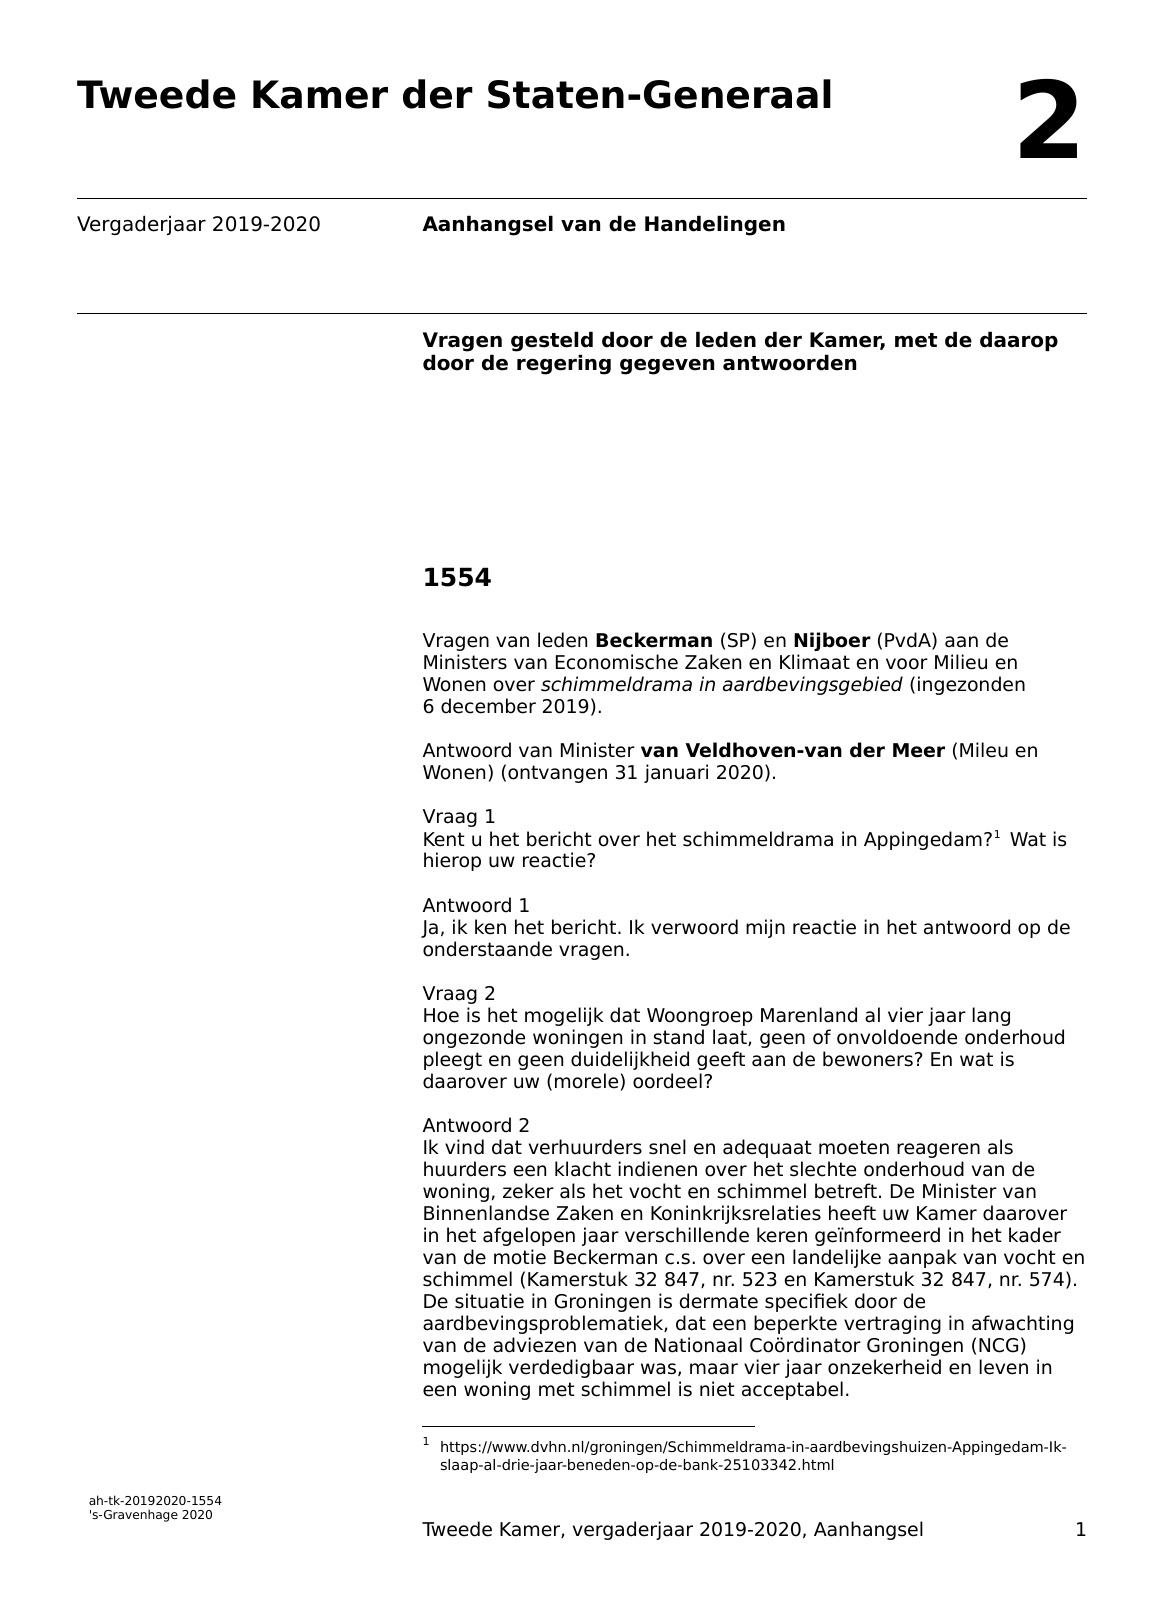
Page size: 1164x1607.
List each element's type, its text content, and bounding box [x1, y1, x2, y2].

text Vragen van leden Beckerman (SP) en Nijboer (PvdA) aan de Ministers van Economische Zaken en Klimaat en voor Milieu en Wonen over schimmeldrama in aardbevingsgebied (ingezonden 6 december 2019). [422, 630, 1087, 718]
text 's-Gravenhage 2020 [88, 1508, 323, 1522]
text Vraag 1 [422, 806, 1087, 828]
text Antwoord 1 [422, 894, 1087, 917]
table_cell Vragen gesteld door de leden der Kamer, met de daarop door de regering gegeven antwoorden [422, 314, 1087, 375]
text Kent u het bericht over het schimmeldrama in Appingedam? Wat is hierop uw reactie? [422, 828, 1087, 872]
text Antwoord 2 [422, 1115, 1087, 1137]
text Ja, ik ken het bericht. Ik verwoord mijn reactie in het antwoord op de onderstaande vragen. [422, 917, 1087, 961]
table_cell [77, 314, 422, 375]
table_cell Aanhangsel van de Handelingen [422, 199, 1087, 313]
table_header 2 [886, 59, 1087, 198]
text ah-tk-20192020-1554 [88, 1494, 323, 1508]
text https://www.dvhn.nl/groningen/Schimmeldrama-in-aardbevingshuizen-Appingedam-Ik-slaap-al-drie-jaar-beneden-op-de-bank-25103342.html [422, 1435, 1087, 1474]
text Hoe is het mogelijk dat Woongroep Marenland al vier jaar lang ongezonde woningen in stand laat, geen of onvoldoende onderhoud pleegt en geen duidelijkheid geeft aan de bewoners? En wat is daarover uw (morele) oordeel? [422, 1005, 1087, 1093]
text 1554 [422, 563, 1087, 592]
text Antwoord van Minister van Veldhoven-van der Meer (Mileu en Wonen) (ontvangen 31 januari 2020). [422, 740, 1087, 784]
text Vraag 2 [422, 983, 1087, 1005]
text Ik vind dat verhuurders snel en adequaat moeten reageren als huurders een klacht indienen over het slechte onderhoud van de woning, zeker als het vocht en schimmel betreft. De Minister van Binnenlandse Zaken en Koninkrijksrelaties heeft uw Kamer daarover in het afgelopen jaar verschillende keren geïnformeerd in het kader van de motie Beckerman c.s. over een landelijke aanpak van vocht en schimmel (Kamerstuk 32 847, nr. 523 en Kamerstuk 32 847, nr. 574). De situatie in Groningen is dermate specifiek door de aardbevingsproblematiek, dat een beperkte vertraging in afwachting van de adviezen van de Nationaal Coördinator Groningen (NCG) mogelijk verdedigbaar was, maar vier jaar onzekerheid en leven in een woning met schimmel is niet acceptabel. [422, 1137, 1087, 1401]
table_cell Vergaderjaar 2019-2020 [77, 199, 422, 313]
table_header Tweede Kamer der Staten-Generaal [77, 59, 886, 198]
